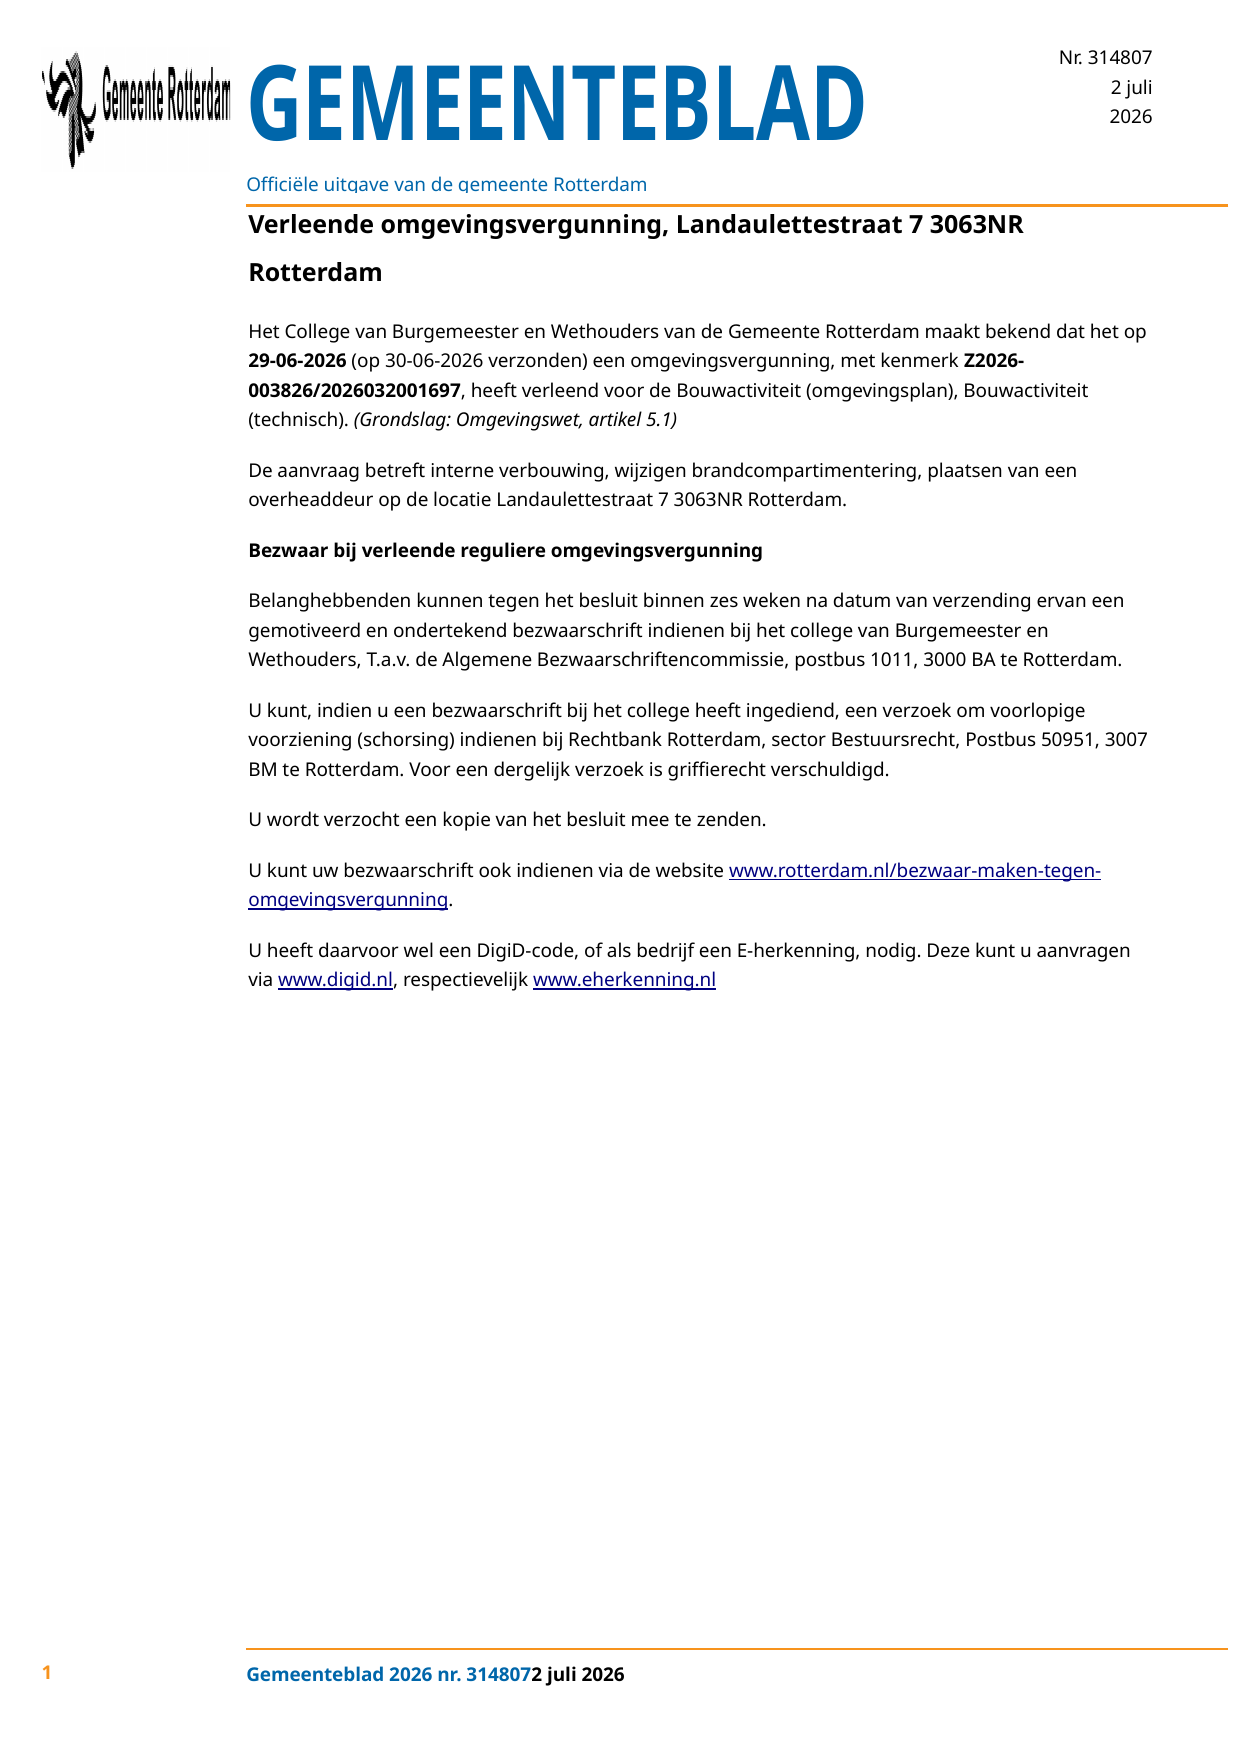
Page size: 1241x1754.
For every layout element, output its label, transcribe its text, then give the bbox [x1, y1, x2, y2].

text Het College van Burgemeester en Wethouders van de Gemeente Rotterdam maakt bekend dat het op 29-06-2026 (op 30-06-2026 verzonden) een omgevingsvergunning, met kenmerk Z2026-003826/2026032001697, heeft verleend voor de Bouwactiviteit (omgevingsplan), Bouwactiviteit (technisch). (Grondslag: Omgevingswet, artikel 5.1) [248, 318, 1152, 432]
text U kunt, indien u een bezwaarschrift bij het college heeft ingediend, een verzoek om voorlopige voorziening (schorsing) indienen bij Rechtbank Rotterdam, sector Bestuursrecht, Postbus 50951, 3007 BM te Rotterdam. Voor een dergelijk verzoek is griffierecht verschuldigd. [248, 697, 1152, 782]
text Verleende omgevingsvergunning, Landaulettestraat 7 3063NR Rotterdam [248, 207, 1152, 288]
text Belanghebbenden kunnen tegen het besluit binnen zes weken na datum van verzending ervan een gemotiveerd en ondertekend bezwaarschrift indienen bij het college van Burgemeester en Wethouders, T.a.v. de Algemene Bezwaarschriftencommissie, postbus 1011, 3000 BA te Rotterdam. [248, 587, 1152, 672]
text U wordt verzocht een kopie van het besluit mee te zenden. [248, 807, 1152, 832]
text U heeft daarvoor wel een DigiD-code, of als bedrijf een E-herkenning, nodig. Deze kunt u aanvragen via www.digid.nl, respectievelijk www.eherkenning.nl [248, 937, 1152, 992]
picture [41, 47, 231, 172]
text U kunt uw bezwaarschrift ook indienen via de website www.rotterdam.nl/bezwaar-maken-tegen-omgevingsvergunning. [248, 857, 1152, 912]
text De aanvraag betreft interne verbouwing, wijzigen brandcompartimentering, plaatsen van een overheaddeur op de locatie Landaulettestraat 7 3063NR Rotterdam. [248, 457, 1152, 512]
text Bezwaar bij verleende reguliere omgevingsvergunning [248, 537, 1152, 563]
